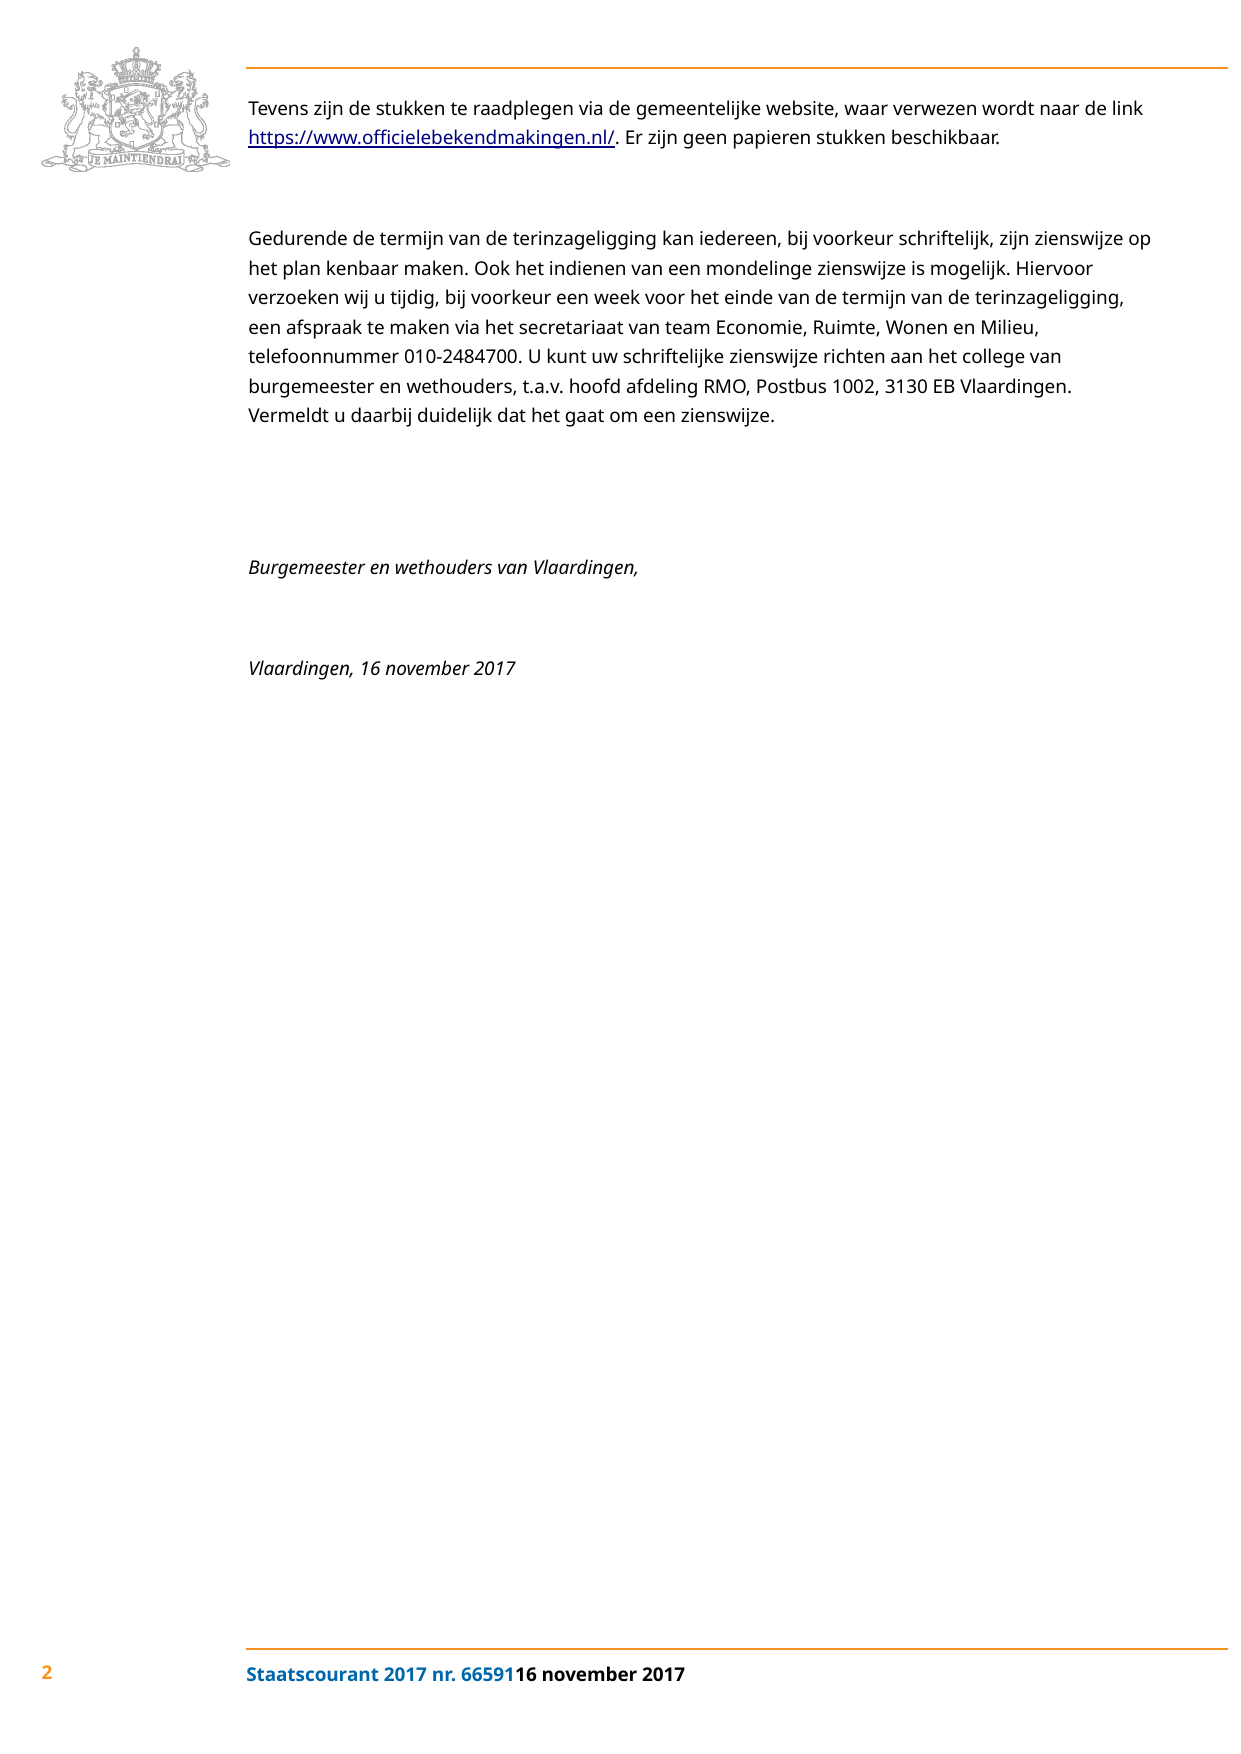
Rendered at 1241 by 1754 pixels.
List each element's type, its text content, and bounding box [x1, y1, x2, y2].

text Vlaardingen, 16 november 2017 [248, 655, 1152, 681]
text Burgemeester en wethouders van Vlaardingen, [248, 554, 1152, 580]
text Tevens zijn de stukken te raadplegen via de gemeentelijke website, waar verwezen wordt naar de link https://www.officielebekendmakingen.nl/. Er zijn geen papieren stukken beschikbaar. [248, 95, 1152, 150]
picture [41, 47, 231, 172]
text Gedurende de termijn van de terinzageligging kan iedereen, bij voorkeur schriftelijk, zijn zienswijze op het plan kenbaar maken. Ook het indienen van een mondelinge zienswijze is mogelijk. Hiervoor verzoeken wij u tijdig, bij voorkeur een week voor het einde van de termijn van de terinzageligging, een afspraak te maken via het secretariaat van team Economie, Ruimte, Wonen en Milieu, telefoonnummer 010-2484700. U kunt uw schriftelijke zienswijze richten aan het college van burgemeester en wethouders, t.a.v. hoofd afdeling RMO, Postbus 1002, 3130 EB Vlaardingen. Vermeldt u daarbij duidelijk dat het gaat om een zienswijze. [248, 225, 1152, 428]
